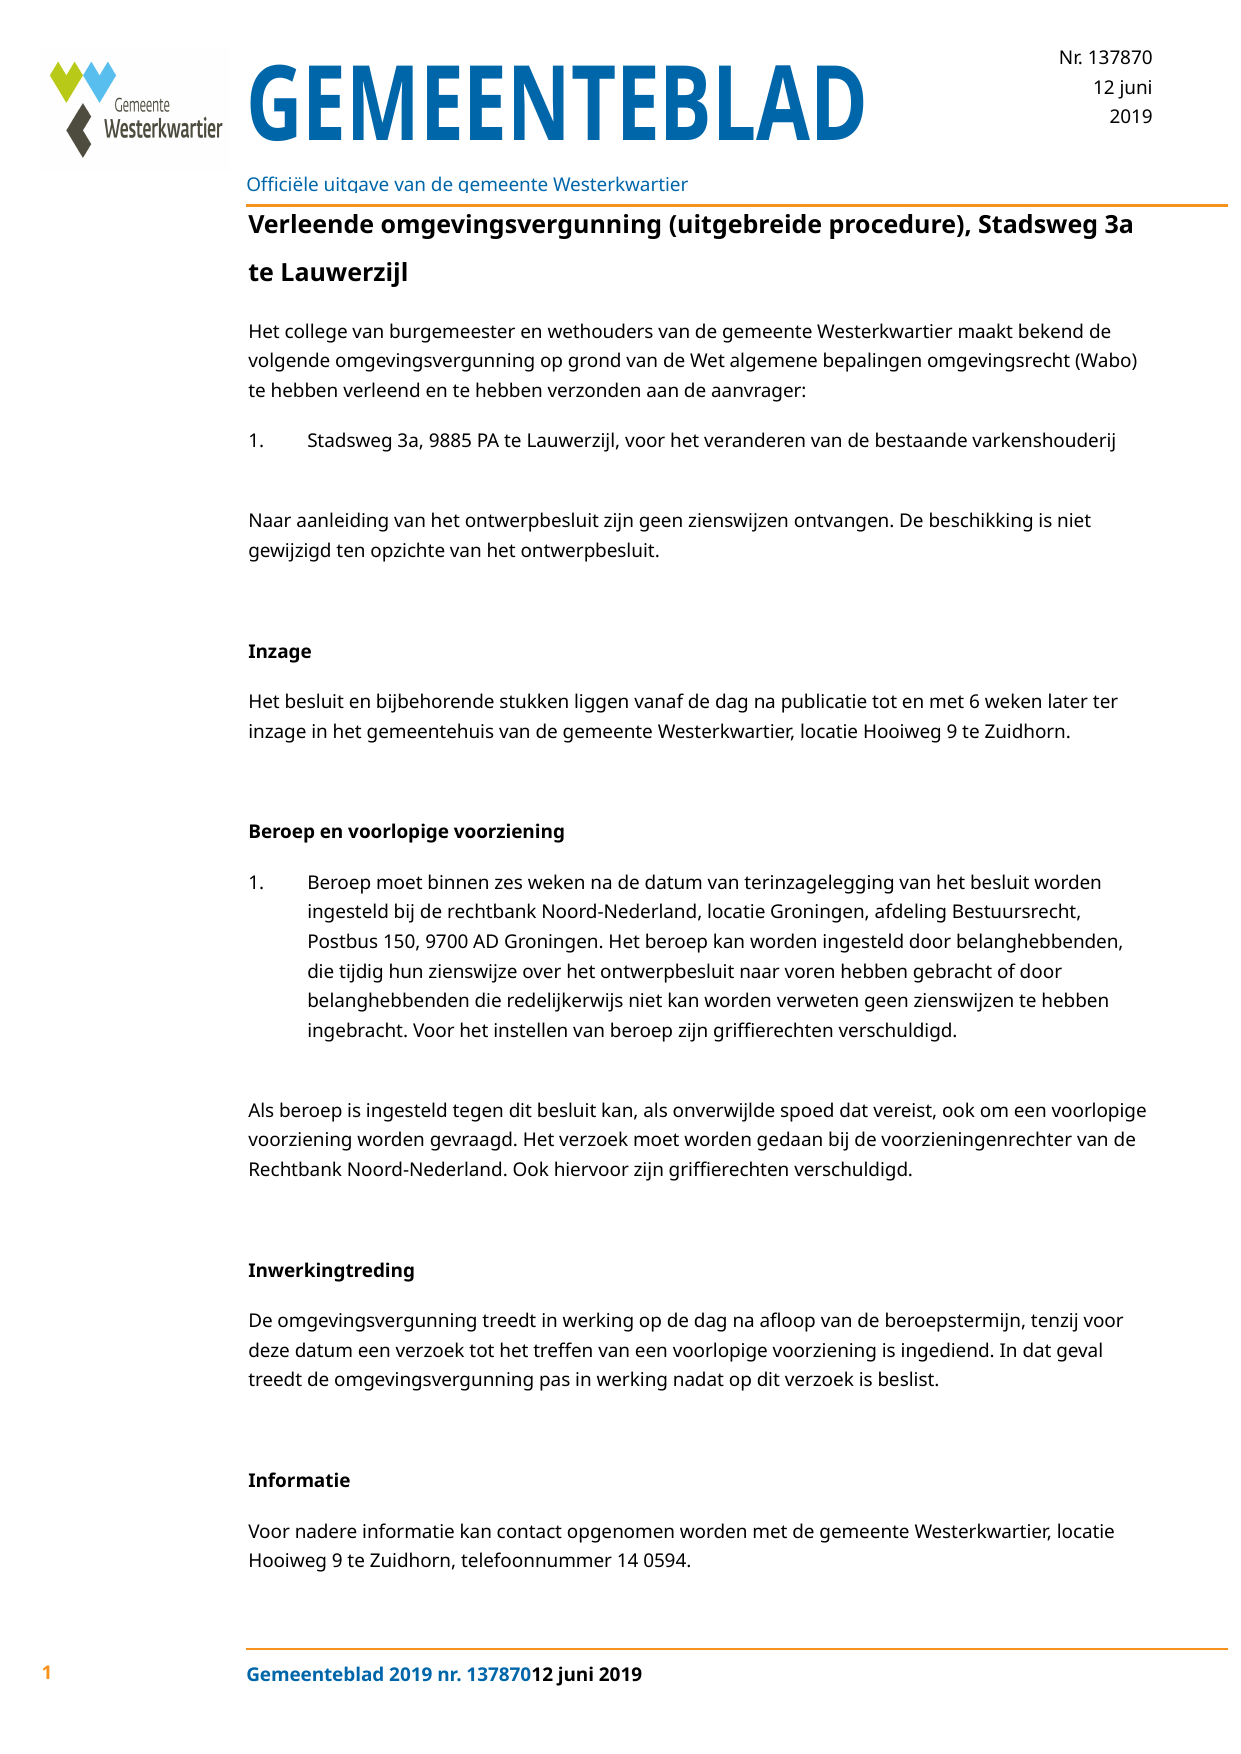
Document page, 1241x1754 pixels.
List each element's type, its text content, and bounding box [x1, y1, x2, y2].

text Als beroep is ingesteld tegen dit besluit kan, als onverwijlde spoed dat vereist, ook om een voorlopige voorziening worden gevraagd. Het verzoek moet worden gedaan bij de voorzieningenrechter van de Rechtbank Noord-Nederland. Ook hiervoor zijn griffierechten verschuldigd. [248, 1097, 1152, 1182]
text Inwerkingtreding [248, 1257, 1152, 1283]
text Informatie [248, 1467, 1152, 1493]
text Het besluit en bijbehorende stukken liggen vanaf de dag na publicatie tot en met 6 weken later ter inzage in het gemeentehuis van de gemeente Westerkwartier, locatie Hooiweg 9 te Zuidhorn. [248, 688, 1152, 744]
text Verleende omgevingsvergunning (uitgebreide procedure), Stadsweg 3a te Lauwerzijl [248, 207, 1152, 288]
text Voor nadere informatie kan contact opgenomen worden met de gemeente Westerkwartier, locatie Hooiweg 9 te Zuidhorn, telefoonnummer 14 0594. [248, 1518, 1152, 1573]
list Beroep moet binnen zes weken na de datum van terinzagelegging van het besluit worden ingesteld bij de rechtbank Noord-Nederland, locatie Groningen, afdeling Bestuursrecht, Postbus 150, 9700 AD Groningen. Het beroep kan worden ingesteld door belanghebbenden, die tijdig hun zienswijze over het ontwerpbesluit naar voren hebben gebracht of door belanghebbenden die redelijkerwijs niet kan worden verweten geen zienswijzen te hebben ingebracht. Voor het instellen van beroep zijn griffierechten verschuldigd. [248, 869, 1152, 1043]
picture [41, 47, 231, 172]
text Het college van burgemeester en wethouders van de gemeente Westerkwartier maakt bekend de volgende omgevingsvergunning op grond van de Wet algemene bepalingen omgevingsrecht (Wabo) te hebben verleend en te hebben verzonden aan de aanvrager: [248, 318, 1152, 403]
text Inzage [248, 638, 1152, 664]
text Beroep en voorlopige voorziening [248, 819, 1152, 844]
text De omgevingsvergunning treedt in werking op de dag na afloop van de beroepstermijn, tenzij voor deze datum een verzoek tot het treffen van een voorlopige voorziening is ingediend. In dat geval treedt de omgevingsvergunning pas in werking nadat op dit verzoek is beslist. [248, 1307, 1152, 1392]
list Stadsweg 3a, 9885 PA te Lauwerzijl, voor het veranderen van de bestaande varkenshouderij [248, 427, 1152, 453]
text Naar aanleiding van het ontwerpbesluit zijn geen zienswijzen ontvangen. De beschikking is niet gewijzigd ten opzichte van het ontwerpbesluit. [248, 507, 1152, 563]
